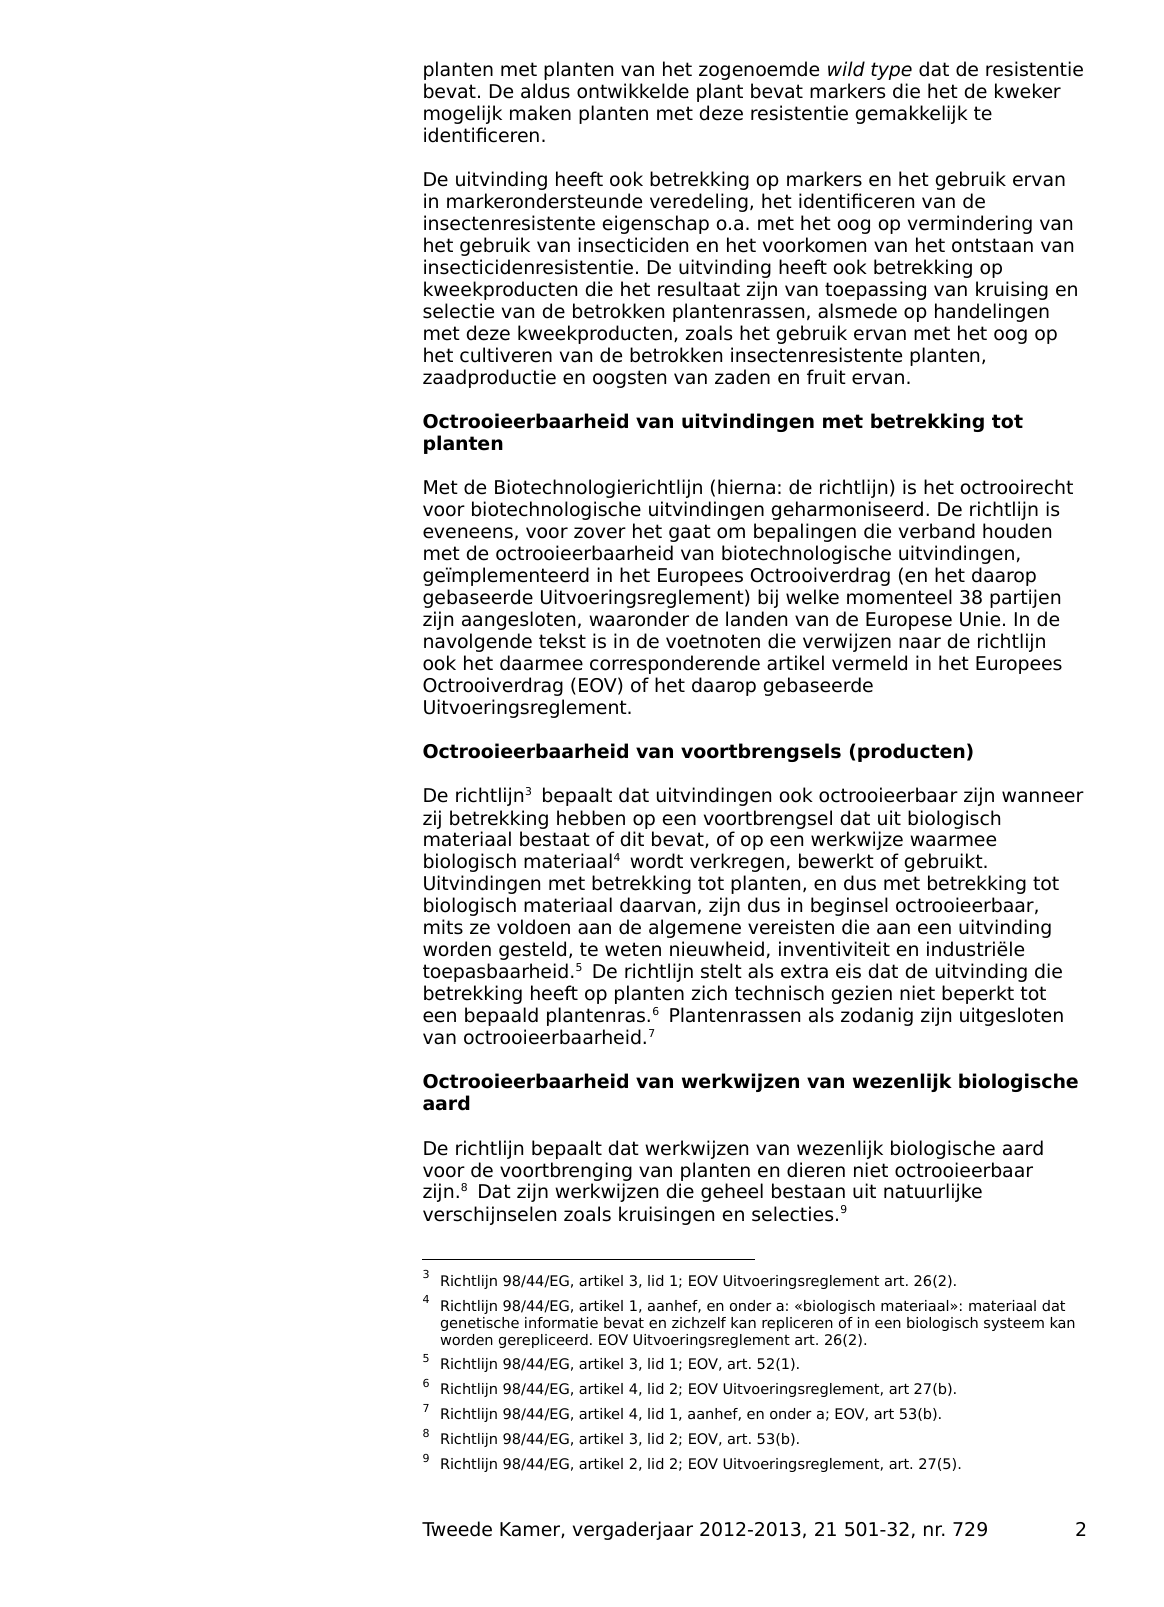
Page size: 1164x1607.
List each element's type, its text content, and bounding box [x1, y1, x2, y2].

text De richtlijn bepaalt dat uitvindingen ook octrooieerbaar zijn wanneer zij betrekking hebben op een voortbrengsel dat uit biologisch materiaal bestaat of dit bevat, of op een werkwijze waarmee biologisch materiaal wordt verkregen, bewerkt of gebruikt. [422, 785, 1087, 873]
text De richtlijn bepaalt dat werkwijzen van wezenlijk biologische aard voor de voortbrenging van planten en dieren niet octrooieerbaar zijn. Dat zijn werkwijzen die geheel bestaan uit natuurlijke verschijnselen zoals kruisingen en selecties. [422, 1137, 1087, 1225]
subtitle Octrooieerbaarheid van werkwijzen van wezenlijk biologische aard [422, 1071, 1087, 1115]
text planten met planten van het zogenoemde wild type dat de resistentie bevat. De aldus ontwikkelde plant bevat markers die het de kweker mogelijk maken planten met deze resistentie gemakkelijk te identificeren. [422, 59, 1087, 147]
text Uitvindingen met betrekking tot planten, en dus met betrekking tot biologisch materiaal daarvan, zijn dus in beginsel octrooieerbaar, mits ze voldoen aan de algemene vereisten die aan een uitvinding worden gesteld, te weten nieuwheid, inventiviteit en industriële toepasbaarheid. De richtlijn stelt als extra eis dat de uitvinding die betrekking heeft op planten zich technisch gezien niet beperkt tot een bepaald plantenras. Plantenrassen als zodanig zijn uitgesloten van octrooieerbaarheid. [422, 873, 1087, 1049]
text De uitvinding heeft ook betrekking op markers en het gebruik ervan in markerondersteunde veredeling, het identificeren van de insectenresistente eigenschap o.a. met het oog op vermindering van het gebruik van insecticiden en het voorkomen van het ontstaan van insecticidenresistentie. De uitvinding heeft ook betrekking op kweekproducten die het resultaat zijn van toepassing van kruising en selectie van de betrokken plantenrassen, alsmede op handelingen met deze kweekproducten, zoals het gebruik ervan met het oog op het cultiveren van de betrokken insectenresistente planten, zaadproductie en oogsten van zaden en fruit ervan. [422, 169, 1087, 389]
text Richtlijn 98/44/EG, artikel 2, lid 2; EOV Uitvoeringsreglement, art. 27(5). [422, 1452, 1087, 1474]
text Richtlijn 98/44/EG, artikel 4, lid 2; EOV Uitvoeringsreglement, art 27(b). [422, 1377, 1087, 1399]
text Richtlijn 98/44/EG, artikel 3, lid 1; EOV Uitvoeringsreglement art. 26(2). [422, 1268, 1087, 1291]
text Richtlijn 98/44/EG, artikel 1, aanhef, en onder a: «biologisch materiaal»: materiaal dat genetische informatie bevat en zichzelf kan repliceren of in een biologisch systeem kan worden gerepliceerd. EOV Uitvoeringsreglement art. 26(2). [422, 1293, 1087, 1349]
text Met de Biotechnologierichtlijn (hierna: de richtlijn) is het octrooirecht voor biotechnologische uitvindingen geharmoniseerd. De richtlijn is eveneens, voor zover het gaat om bepalingen die verband houden met de octrooieerbaarheid van biotechnologische uitvindingen, geïmplementeerd in het Europees Octrooiverdrag (en het daarop gebaseerde Uitvoeringsreglement) bij welke momenteel 38 partijen zijn aangesloten, waaronder de landen van de Europese Unie. In de navolgende tekst is in de voetnoten die verwijzen naar de richtlijn ook het daarmee corresponderende artikel vermeld in het Europees Octrooiverdrag (EOV) of het daarop gebaseerde Uitvoeringsreglement. [422, 477, 1087, 719]
text Richtlijn 98/44/EG, artikel 3, lid 1; EOV, art. 52(1). [422, 1352, 1087, 1374]
subtitle Octrooieerbaarheid van uitvindingen met betrekking tot planten [422, 411, 1087, 455]
text Richtlijn 98/44/EG, artikel 4, lid 1, aanhef, en onder a; EOV, art 53(b). [422, 1402, 1087, 1424]
subtitle Octrooieerbaarheid van voortbrengsels (producten) [422, 741, 1087, 763]
text Richtlijn 98/44/EG, artikel 3, lid 2; EOV, art. 53(b). [422, 1427, 1087, 1449]
